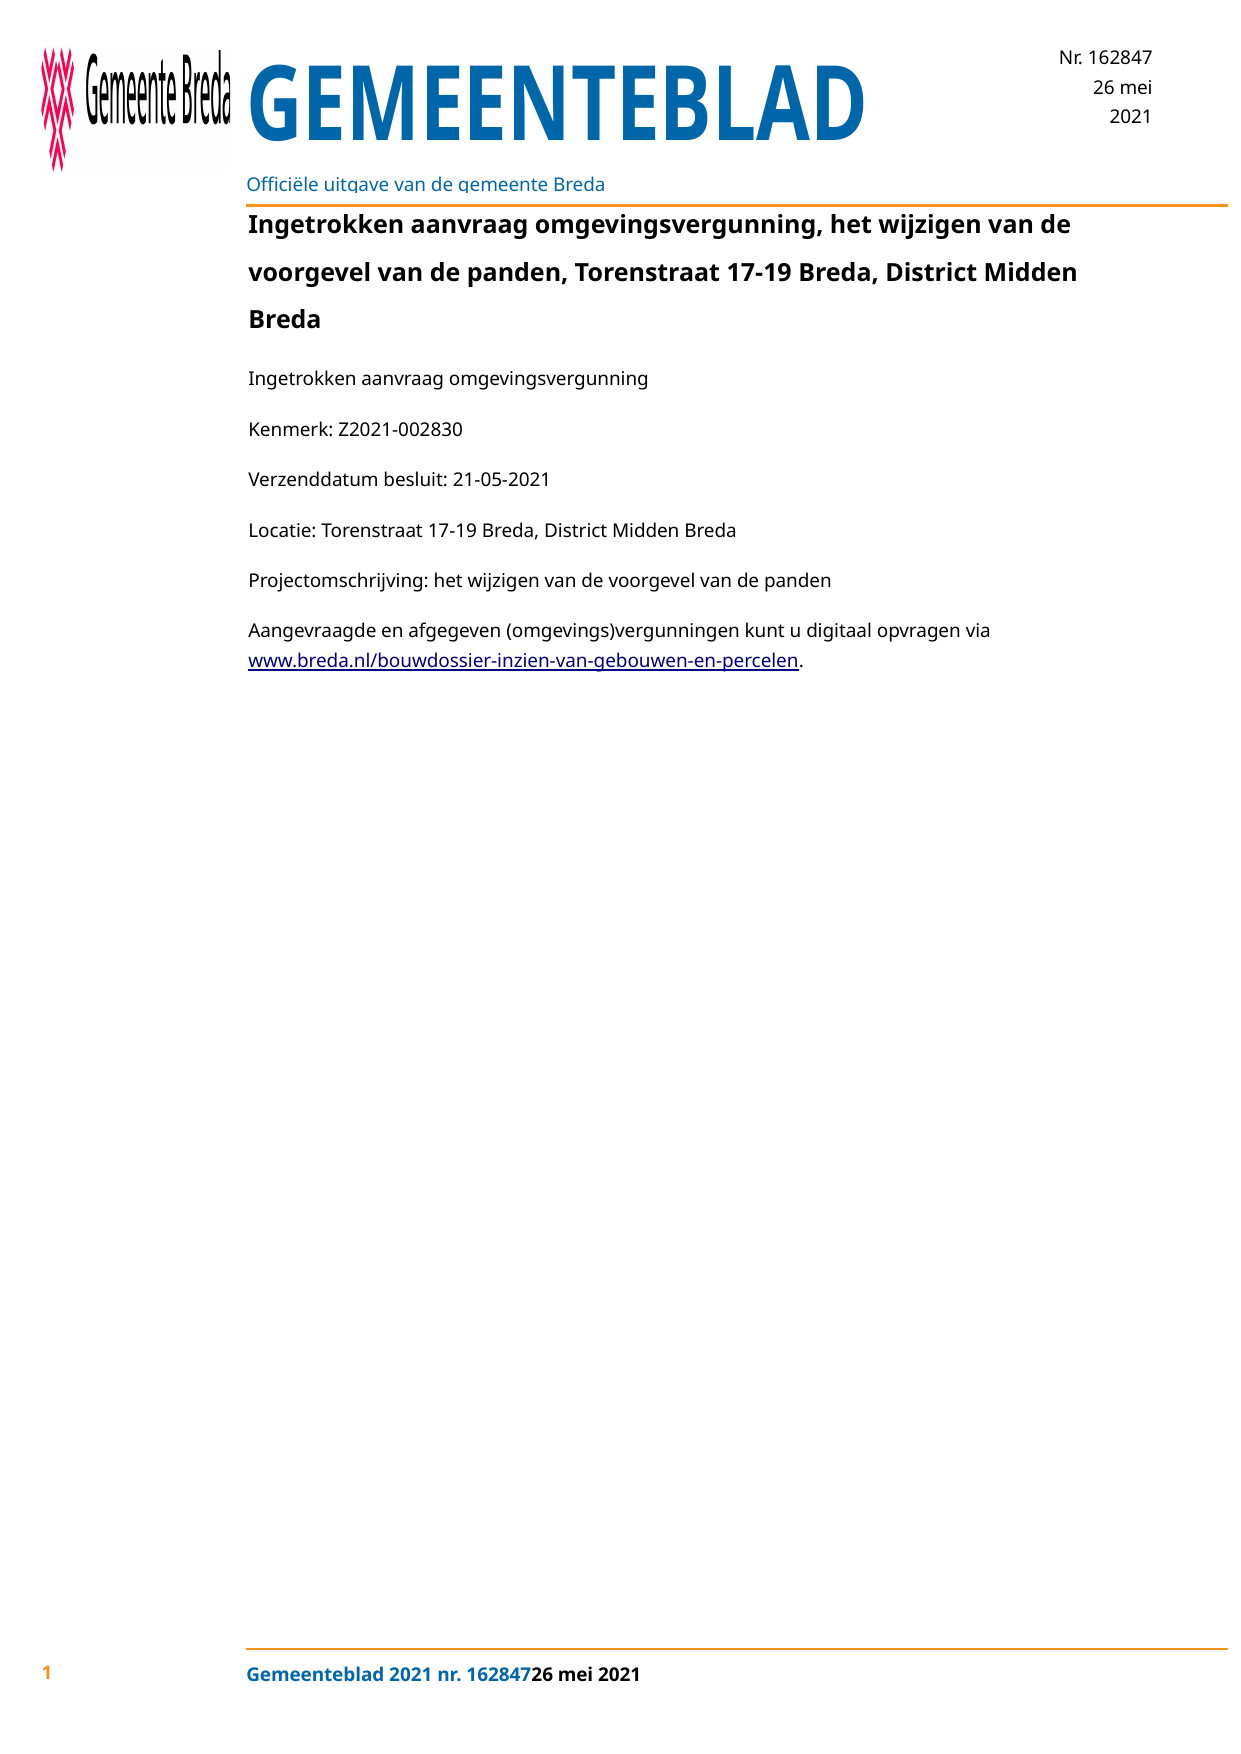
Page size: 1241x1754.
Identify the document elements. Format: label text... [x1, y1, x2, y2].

text Ingetrokken aanvraag omgevingsvergunning, het wijzigen van de voorgevel van de panden, Torenstraat 17-19 Breda, District Midden Breda [248, 207, 1152, 336]
text Projectomschrijving: het wijzigen van de voorgevel van de panden [248, 567, 1152, 593]
text Aangevraagde en afgegeven (omgevings)vergunningen kunt u digitaal opvragen via www.breda.nl/bouwdossier-inzien-van-gebouwen-en-percelen. [248, 618, 1152, 673]
text Verzenddatum besluit: 21-05-2021 [248, 466, 1152, 492]
text Ingetrokken aanvraag omgevingsvergunning [248, 366, 1152, 391]
text Locatie: Torenstraat 17-19 Breda, District Midden Breda [248, 517, 1152, 542]
picture [41, 47, 231, 172]
text Kenmerk: Z2021-002830 [248, 416, 1152, 442]
